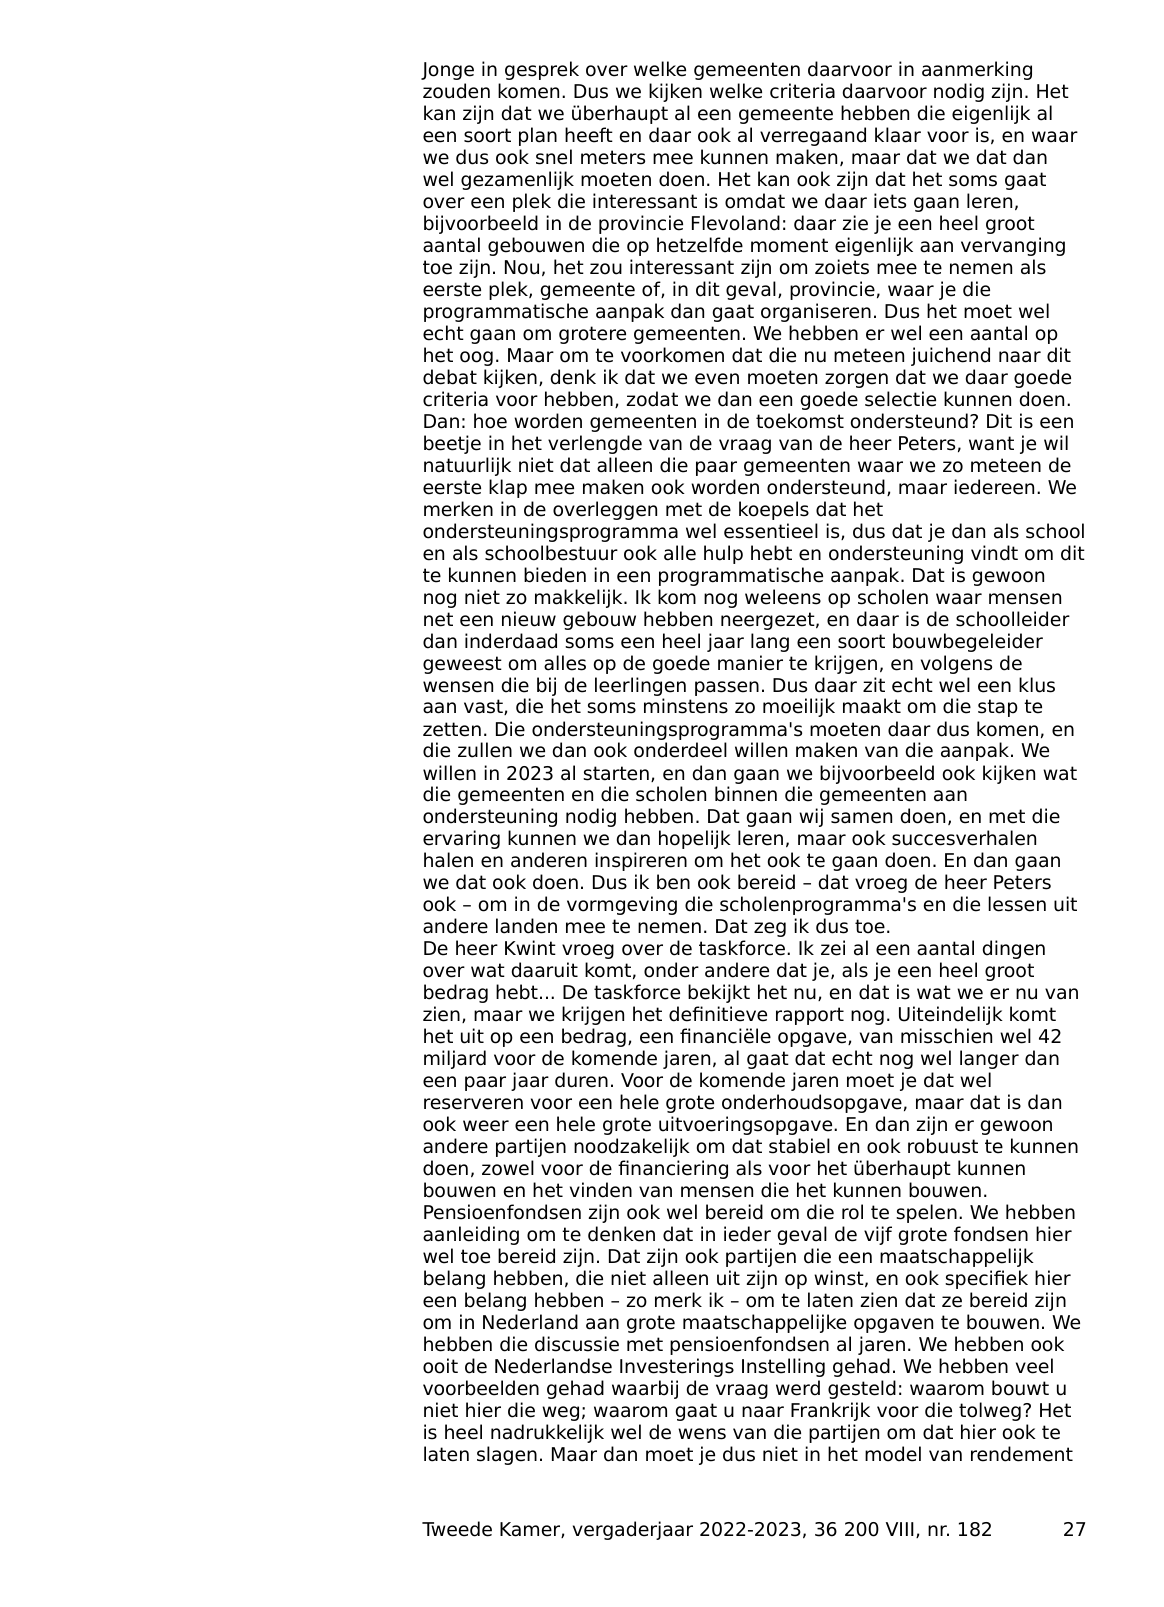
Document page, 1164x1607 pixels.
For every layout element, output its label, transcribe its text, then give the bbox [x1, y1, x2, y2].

text Jonge in gesprek over welke gemeenten daarvoor in aanmerking zouden komen. Dus we kijken welke criteria daarvoor nodig zijn. Het kan zijn dat we überhaupt al een gemeente hebben die eigenlijk al een soort plan heeft en daar ook al verregaand klaar voor is, en waar we dus ook snel meters mee kunnen maken, maar dat we dat dan wel gezamenlijk moeten doen. Het kan ook zijn dat het soms gaat over een plek die interessant is omdat we daar iets gaan leren, bijvoorbeeld in de provincie Flevoland: daar zie je een heel groot aantal gebouwen die op hetzelfde moment eigenlijk aan vervanging toe zijn. Nou, het zou interessant zijn om zoiets mee te nemen als eerste plek, gemeente of, in dit geval, provincie, waar je die programmatische aanpak dan gaat organiseren. Dus het moet wel echt gaan om grotere gemeenten. We hebben er wel een aantal op het oog. Maar om te voorkomen dat die nu meteen juichend naar dit debat kijken, denk ik dat we even moeten zorgen dat we daar goede criteria voor hebben, zodat we dan een goede selectie kunnen doen. [422, 59, 1087, 411]
text Pensioenfondsen zijn ook wel bereid om die rol te spelen. We hebben aanleiding om te denken dat in ieder geval de vijf grote fondsen hier wel toe bereid zijn. Dat zijn ook partijen die een maatschappelijk belang hebben, die niet alleen uit zijn op winst, en ook specifiek hier een belang hebben – zo merk ik – om te laten zien dat ze bereid zijn om in Nederland aan grote maatschappelijke opgaven te bouwen. We hebben die discussie met pensioenfondsen al jaren. We hebben ook ooit de Nederlandse Investerings Instelling gehad. We hebben veel voorbeelden gehad waarbij de vraag werd gesteld: waarom bouwt u niet hier die weg; waarom gaat u naar Frankrijk voor die tolweg? Het is heel nadrukkelijk wel de wens van die partijen om dat hier ook te laten slagen. Maar dan moet je dus niet in het model van rendement [422, 1202, 1087, 1466]
text Dan: hoe worden gemeenten in de toekomst ondersteund? Dit is een beetje in het verlengde van de vraag van de heer Peters, want je wil natuurlijk niet dat alleen die paar gemeenten waar we zo meteen de eerste klap mee maken ook worden ondersteund, maar iedereen. We merken in de overleggen met de koepels dat het ondersteuningsprogramma wel essentieel is, dus dat je dan als school en als schoolbestuur ook alle hulp hebt en ondersteuning vindt om dit te kunnen bieden in een programmatische aanpak. Dat is gewoon nog niet zo makkelijk. Ik kom nog weleens op scholen waar mensen net een nieuw gebouw hebben neergezet, en daar is de schoolleider dan inderdaad soms een heel jaar lang een soort bouwbegeleider geweest om alles op de goede manier te krijgen, en volgens de wensen die bij de leerlingen passen. Dus daar zit echt wel een klus aan vast, die het soms minstens zo moeilijk maakt om die stap te zetten. Die ondersteuningsprogramma's moeten daar dus komen, en die zullen we dan ook onderdeel willen maken van die aanpak. We willen in 2023 al starten, en dan gaan we bijvoorbeeld ook kijken wat die gemeenten en die scholen binnen die gemeenten aan ondersteuning nodig hebben. Dat gaan wij samen doen, en met die ervaring kunnen we dan hopelijk leren, maar ook succesverhalen halen en anderen inspireren om het ook te gaan doen. En dan gaan we dat ook doen. Dus ik ben ook bereid – dat vroeg de heer Peters ook – om in de vormgeving die scholenprogramma's en die lessen uit andere landen mee te nemen. Dat zeg ik dus toe. [422, 411, 1087, 938]
text De heer Kwint vroeg over de taskforce. Ik zei al een aantal dingen over wat daaruit komt, onder andere dat je, als je een heel groot bedrag hebt... De taskforce bekijkt het nu, en dat is wat we er nu van zien, maar we krijgen het definitieve rapport nog. Uiteindelijk komt het uit op een bedrag, een financiële opgave, van misschien wel 42 miljard voor de komende jaren, al gaat dat echt nog wel langer dan een paar jaar duren. Voor de komende jaren moet je dat wel reserveren voor een hele grote onderhoudsopgave, maar dat is dan ook weer een hele grote uitvoeringsopgave. En dan zijn er gewoon andere partijen noodzakelijk om dat stabiel en ook robuust te kunnen doen, zowel voor de financiering als voor het überhaupt kunnen bouwen en het vinden van mensen die het kunnen bouwen. [422, 938, 1087, 1202]
